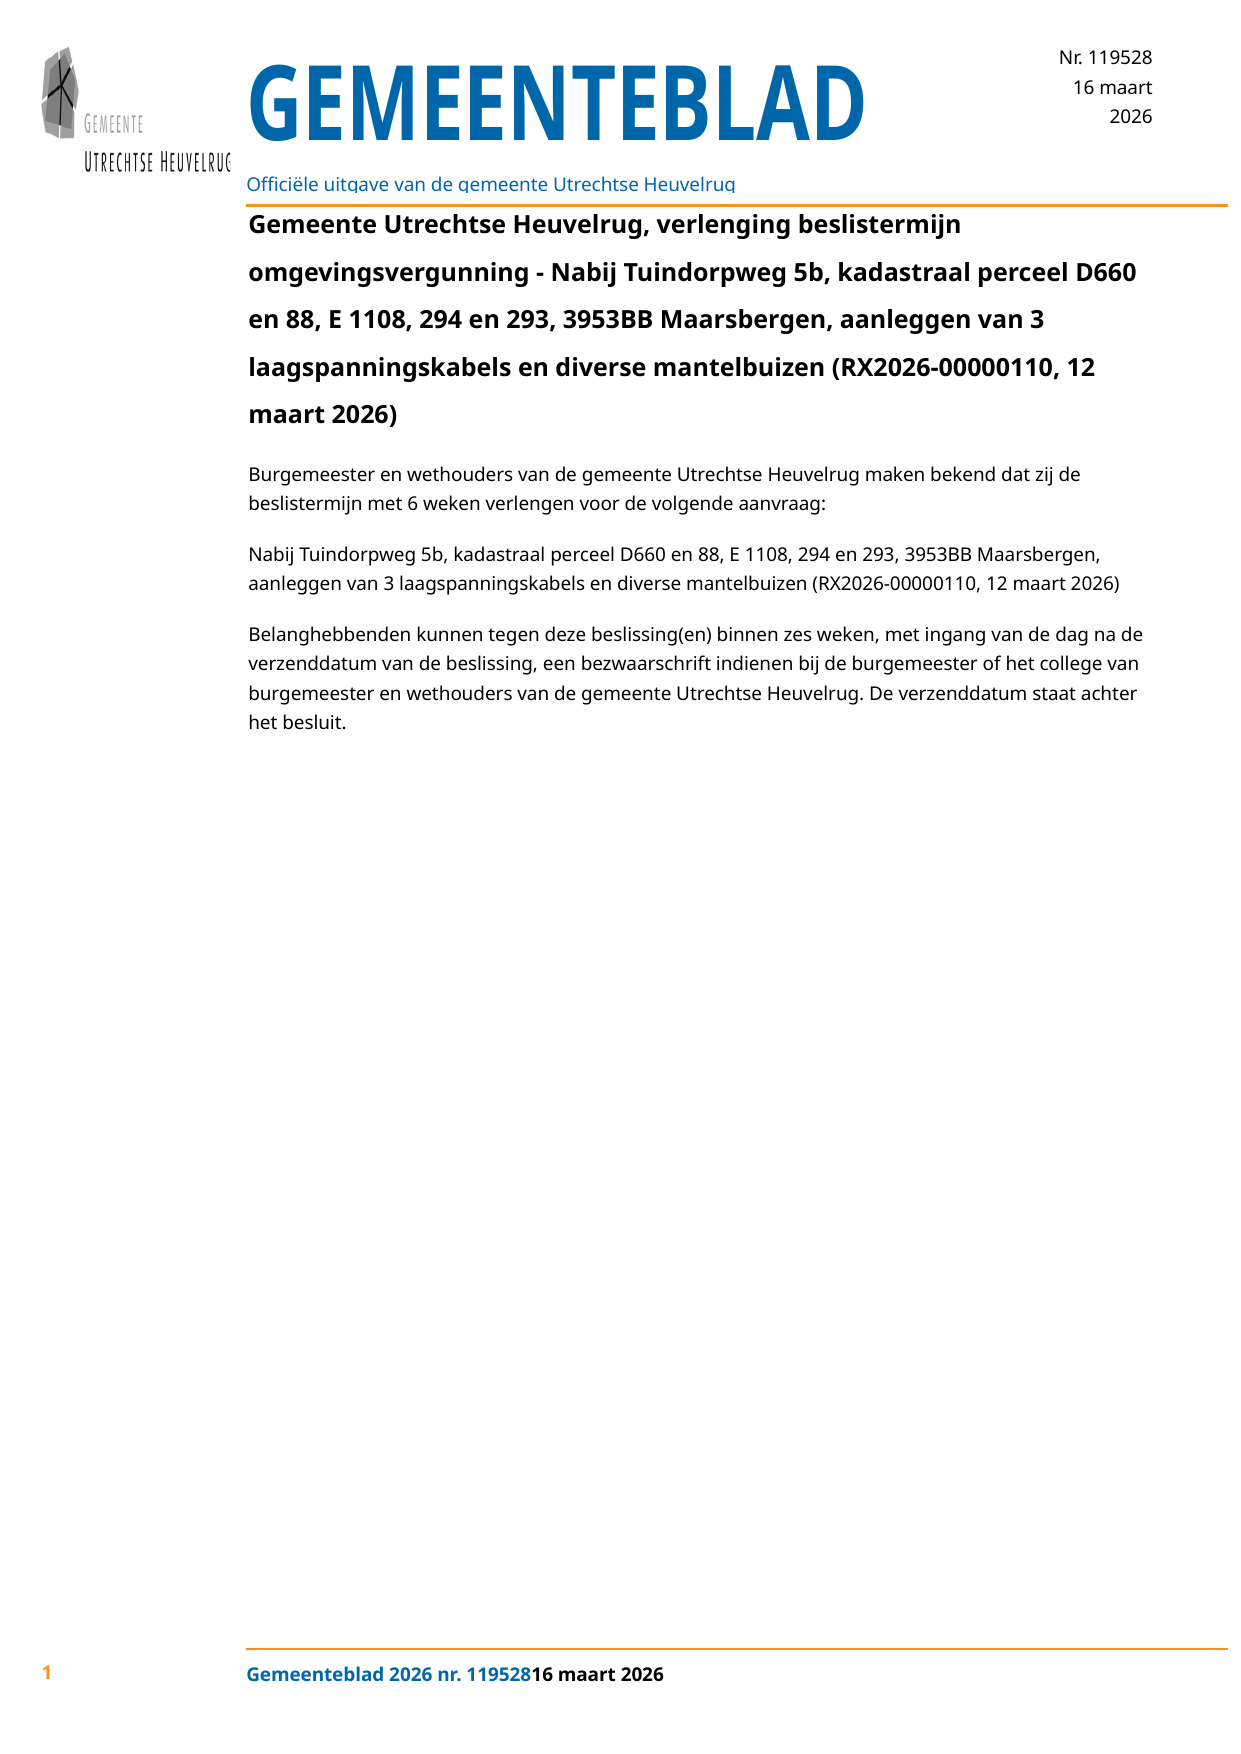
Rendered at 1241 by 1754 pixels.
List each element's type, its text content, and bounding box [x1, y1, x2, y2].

text Gemeente Utrechtse Heuvelrug, verlenging beslistermijn omgevingsvergunning - Nabij Tuindorpweg 5b, kadastraal perceel D660 en 88, E 1108, 294 en 293, 3953BB Maarsbergen, aanleggen van 3 laagspanningskabels en diverse mantelbuizen (RX2026-00000110, 12 maart 2026) [248, 207, 1152, 431]
picture [41, 47, 231, 172]
text Burgemeester en wethouders van de gemeente Utrechtse Heuvelrug maken bekend dat zij de beslistermijn met 6 weken verlengen voor de volgende aanvraag: [248, 461, 1152, 516]
text Nabij Tuindorpweg 5b, kadastraal perceel D660 en 88, E 1108, 294 en 293, 3953BB Maarsbergen, aanleggen van 3 laagspanningskabels en diverse mantelbuizen (RX2026-00000110, 12 maart 2026) [248, 541, 1152, 596]
text Belanghebbenden kunnen tegen deze beslissing(en) binnen zes weken, met ingang van de dag na de verzenddatum van de beslissing, een bezwaarschrift indienen bij de burgemeester of het college van burgemeester en wethouders van de gemeente Utrechtse Heuvelrug. De verzenddatum staat achter het besluit. [248, 621, 1152, 735]
